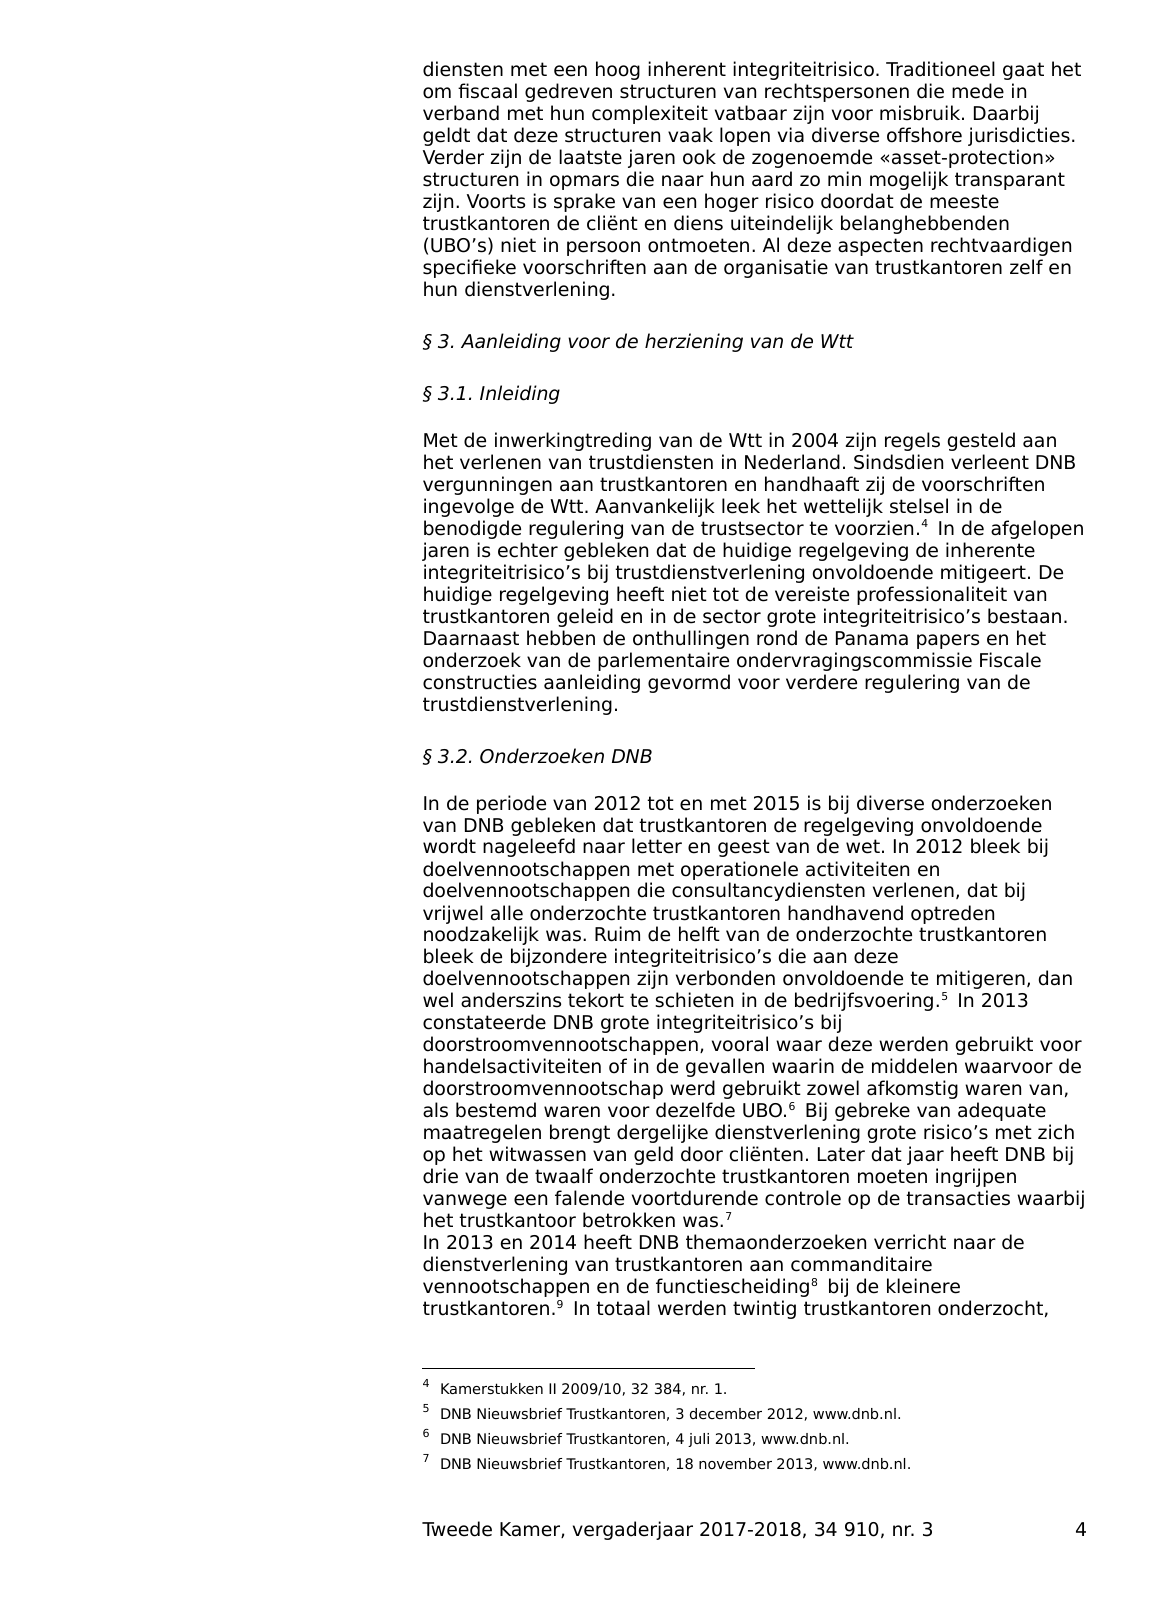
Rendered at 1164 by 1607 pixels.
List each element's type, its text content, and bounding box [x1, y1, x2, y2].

text Kamerstukken II 2009/10, 32 384, nr. 1. [422, 1377, 1087, 1399]
text In de periode van 2012 tot en met 2015 is bij diverse onderzoeken van DNB gebleken dat trustkantoren de regelgeving onvoldoende wordt nageleefd naar letter en geest van de wet. In 2012 bleek bij doelvennootschappen met operationele activiteiten en doelvennootschappen die consultancydiensten verlenen, dat bij vrijwel alle onderzochte trustkantoren handhavend optreden noodzakelijk was. Ruim de helft van de onderzochte trustkantoren bleek de bijzondere integriteitrisico’s die aan deze doelvennootschappen zijn verbonden onvoldoende te mitigeren, dan wel anderszins tekort te schieten in de bedrijfsvoering. In 2013 constateerde DNB grote integriteitrisico’s bij doorstroomvennootschappen, vooral waar deze werden gebruikt voor handelsactiviteiten of in de gevallen waarin de middelen waarvoor de doorstroomvennootschap werd gebruikt zowel afkomstig waren van, als bestemd waren voor dezelfde UBO. Bij gebreke van adequate maatregelen brengt dergelijke dienstverlening grote risico’s met zich op het witwassen van geld door cliënten. Later dat jaar heeft DNB bij drie van de twaalf onderzochte trustkantoren moeten ingrijpen vanwege een falende voortdurende controle op de transacties waarbij het trustkantoor betrokken was. [422, 792, 1087, 1232]
text DNB Nieuwsbrief Trustkantoren, 3 december 2012, www.dnb.nl. [422, 1402, 1087, 1424]
text diensten met een hoog inherent integriteitrisico. Traditioneel gaat het om fiscaal gedreven structuren van rechtspersonen die mede in verband met hun complexiteit vatbaar zijn voor misbruik. Daarbij geldt dat deze structuren vaak lopen via diverse offshore jurisdicties. Verder zijn de laatste jaren ook de zogenoemde «asset-protection» structuren in opmars die naar hun aard zo min mogelijk transparant zijn. Voorts is sprake van een hoger risico doordat de meeste trustkantoren de cliënt en diens uiteindelijk belanghebbenden (UBO’s) niet in persoon ontmoeten. Al deze aspecten rechtvaardigen specifieke voorschriften aan de organisatie van trustkantoren zelf en hun dienstverlening. [422, 59, 1087, 301]
subtitle § 3.1. Inleiding [422, 383, 1087, 405]
text In 2013 en 2014 heeft DNB themaonderzoeken verricht naar de dienstverlening van trustkantoren aan commanditaire vennootschappen en de functiescheiding bij de kleinere trustkantoren. In totaal werden twintig trustkantoren onderzocht, [422, 1232, 1087, 1320]
text DNB Nieuwsbrief Trustkantoren, 4 juli 2013, www.dnb.nl. [422, 1427, 1087, 1449]
text DNB Nieuwsbrief Trustkantoren, 18 november 2013, www.dnb.nl. [422, 1452, 1087, 1474]
text Met de inwerkingtreding van de Wtt in 2004 zijn regels gesteld aan het verlenen van trustdiensten in Nederland. Sindsdien verleent DNB vergunningen aan trustkantoren en handhaaft zij de voorschriften ingevolge de Wtt. Aanvankelijk leek het wettelijk stelsel in de benodigde regulering van de trustsector te voorzien. In de afgelopen jaren is echter gebleken dat de huidige regelgeving de inherente integriteitrisico’s bij trustdienstverlening onvoldoende mitigeert. De huidige regelgeving heeft niet tot de vereiste professionaliteit van trustkantoren geleid en in de sector grote integriteitrisico’s bestaan. Daarnaast hebben de onthullingen rond de Panama papers en het onderzoek van de parlementaire ondervragingscommissie Fiscale constructies aanleiding gevormd voor verdere regulering van de trustdienstverlening. [422, 430, 1087, 716]
subtitle § 3. Aanleiding voor de herziening van de Wtt [422, 331, 1087, 353]
subtitle § 3.2. Onderzoeken DNB [422, 746, 1087, 767]
